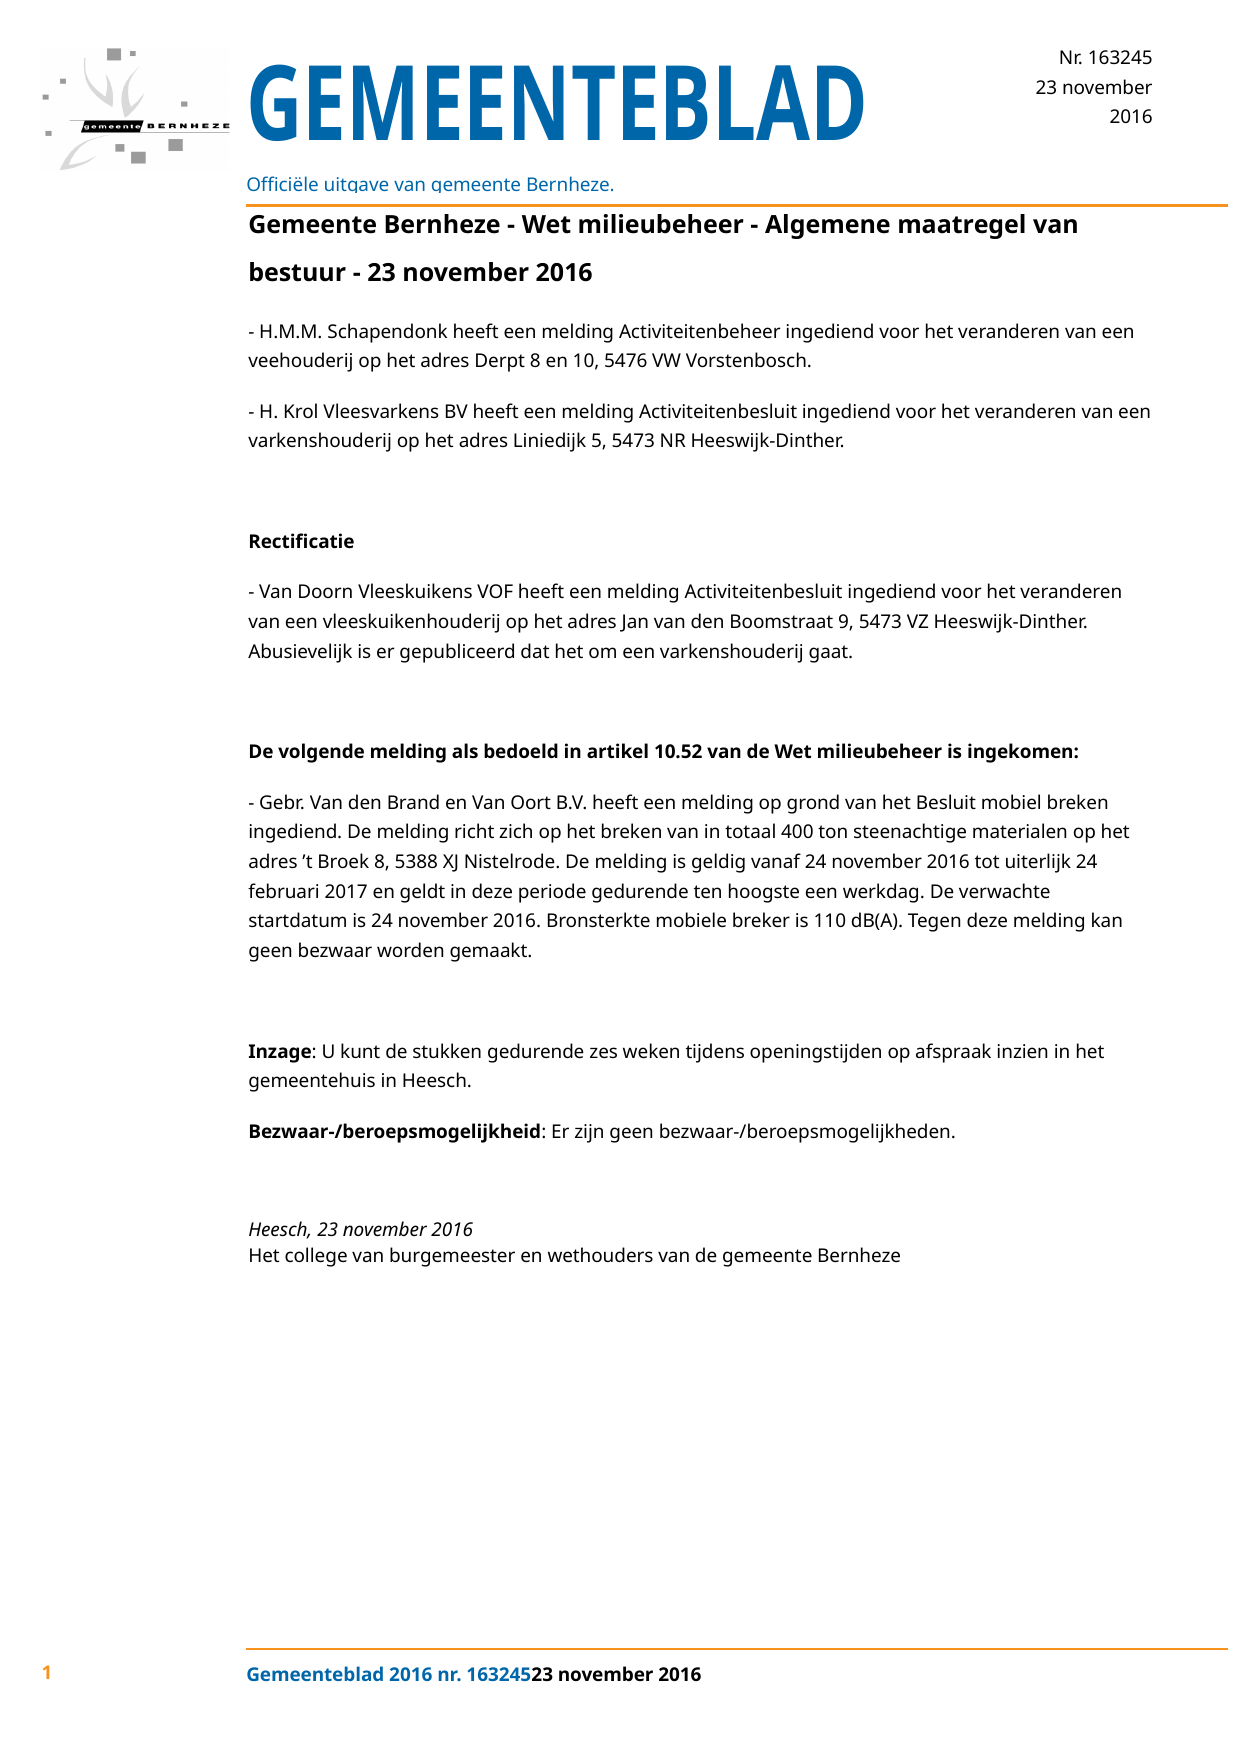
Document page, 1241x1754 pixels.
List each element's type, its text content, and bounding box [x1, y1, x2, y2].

text Heesch, 23 november 2016 [248, 1216, 1152, 1242]
text - H.M.M. Schapendonk heeft een melding Activiteitenbeheer ingediend voor het veranderen van een veehouderij op het adres Derpt 8 en 10, 5476 VW Vorstenbosch. [248, 318, 1152, 373]
text - Gebr. Van den Brand en Van Oort B.V. heeft een melding op grond van het Besluit mobiel breken ingediend. De melding richt zich op het breken van in totaal 400 ton steenachtige materialen op het adres ’t Broek 8, 5388 XJ Nistelrode. De melding is geldig vanaf 24 november 2016 tot uiterlijk 24 februari 2017 en geldt in deze periode gedurende ten hoogste een werkdag. De verwachte startdatum is 24 november 2016. Bronsterkte mobiele breker is 110 dB(A). Tegen deze melding kan geen bezwaar worden gemaakt. [248, 789, 1152, 963]
picture [41, 47, 231, 172]
text - H. Krol Vleesvarkens BV heeft een melding Activiteitenbesluit ingediend voor het veranderen van een varkenshouderij op het adres Liniedijk 5, 5473 NR Heeswijk-Dinther. [248, 398, 1152, 453]
text Het college van burgemeester en wethouders van de gemeente Bernheze [248, 1242, 1152, 1268]
text Inzage: U kunt de stukken gedurende zes weken tijdens openingstijden op afspraak inzien in het gemeentehuis in Heesch. [248, 1038, 1152, 1093]
text Rectificatie [248, 528, 1152, 554]
text - Van Doorn Vleeskuikens VOF heeft een melding Activiteitenbesluit ingediend voor het veranderen van een vleeskuikenhouderij op het adres Jan van den Boomstraat 9, 5473 VZ Heeswijk-Dinther. Abusievelijk is er gepubliceerd dat het om een varkenshouderij gaat. [248, 579, 1152, 664]
text Gemeente Bernheze - Wet milieubeheer - Algemene maatregel van bestuur - 23 november 2016 [248, 207, 1152, 288]
text Bezwaar-/beroepsmogelijkheid: Er zijn geen bezwaar-/beroepsmogelijkheden. [248, 1118, 1152, 1144]
text De volgende melding als bedoeld in artikel 10.52 van de Wet milieubeheer is ingekomen: [248, 739, 1152, 764]
